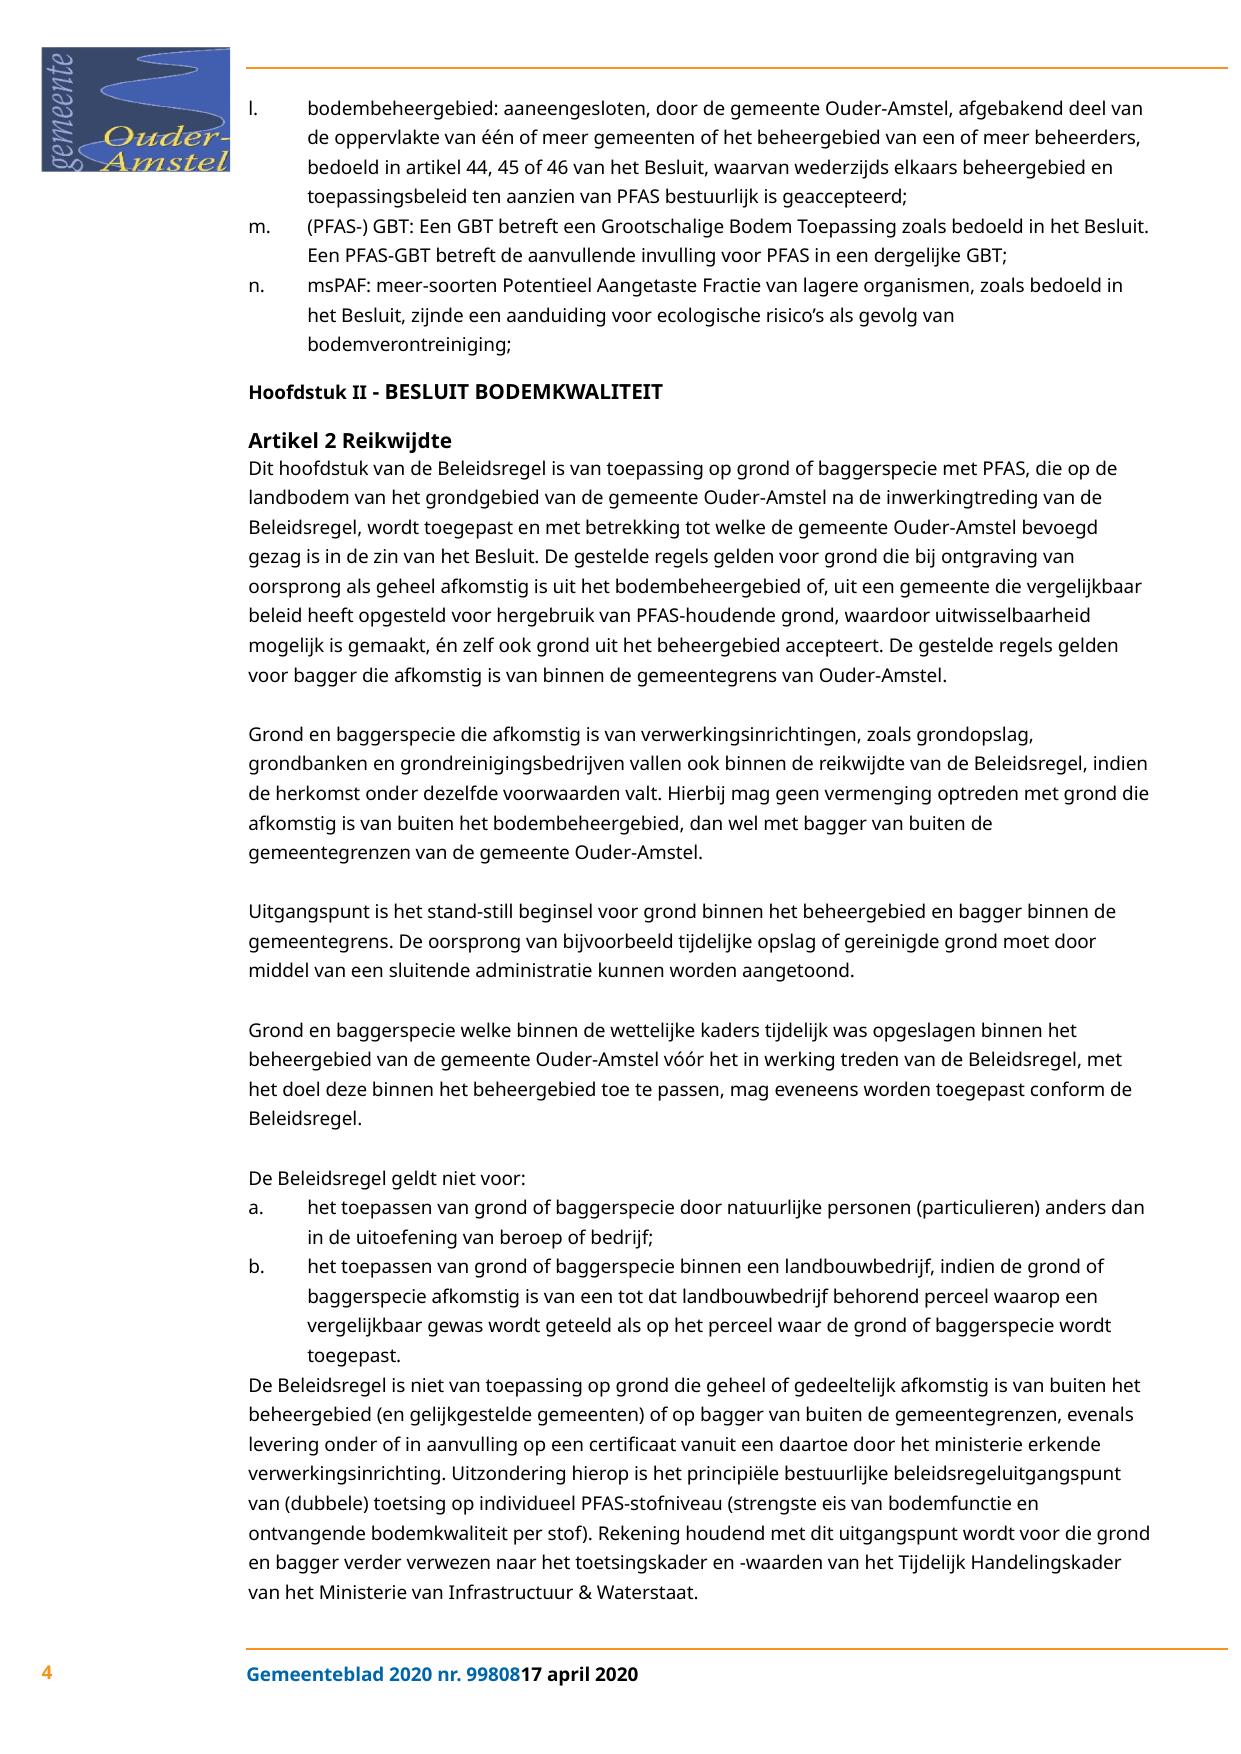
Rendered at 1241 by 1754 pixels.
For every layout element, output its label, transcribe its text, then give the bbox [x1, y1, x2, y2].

text Uitgangspunt is het stand-still beginsel voor grond binnen het beheergebied en bagger binnen de gemeentegrens. De oorsprong van bijvoorbeeld tijdelijke opslag of gereinigde grond moet door middel van een sluitende administratie kunnen worden aangetoond. [248, 898, 1152, 983]
list het toepassen van grond of baggerspecie binnen een landbouwbedrijf, indien de grond of baggerspecie afkomstig is van een tot dat landbouwbedrijf behorend perceel waarop een vergelijkbaar gewas wordt geteeld als op het perceel waar de grond of baggerspecie wordt toegepast. [248, 1253, 1152, 1368]
text De Beleidsregel geldt niet voor: [248, 1165, 1152, 1191]
list bodembeheergebied: aaneengesloten, door de gemeente Ouder-Amstel, afgebakend deel van de oppervlakte van één of meer gemeenten of het beheergebied van een of meer beheerders, bedoeld in artikel 44, 45 of 46 van het Besluit, waarvan wederzijds elkaars beheergebied en toepassingsbeleid ten aanzien van PFAS bestuurlijk is geaccepteerd; [248, 95, 1152, 209]
text Artikel 2 Reikwijdte [248, 426, 1152, 455]
text Hoofdstuk II - BESLUIT BODEMKWALITEIT [248, 377, 1152, 406]
text Grond en baggerspecie welke binnen de wettelijke kaders tijdelijk was opgeslagen binnen het beheergebied van de gemeente Ouder-Amstel vóór het in werking treden van de Beleidsregel, met het doel deze binnen het beheergebied toe te passen, mag eveneens worden toegepast conform de Beleidsregel. [248, 1017, 1152, 1131]
list het toepassen van grond of baggerspecie door natuurlijke personen (particulieren) anders dan in de uitoefening van beroep of bedrijf; [248, 1194, 1152, 1250]
text Grond en baggerspecie die afkomstig is van verwerkingsinrichtingen, zoals grondopslag, grondbanken en grondreinigingsbedrijven vallen ook binnen de reikwijdte van de Beleidsregel, indien de herkomst onder dezelfde voorwaarden valt. Hierbij mag geen vermenging optreden met grond die afkomstig is van buiten het bodembeheergebied, dan wel met bagger van buiten de gemeentegrenzen van de gemeente Ouder-Amstel. [248, 721, 1152, 865]
text Dit hoofdstuk van de Beleidsregel is van toepassing op grond of baggerspecie met PFAS, die op de landbodem van het grondgebied van de gemeente Ouder-Amstel na de inwerkingtreding van de Beleidsregel, wordt toegepast en met betrekking tot welke de gemeente Ouder-Amstel bevoegd gezag is in de zin van het Besluit. De gestelde regels gelden voor grond die bij ontgraving van oorsprong als geheel afkomstig is uit het bodembeheergebied of, uit een gemeente die vergelijkbaar beleid heeft opgesteld voor hergebruik van PFAS-houdende grond, waardoor uitwisselbaarheid mogelijk is gemaakt, én zelf ook grond uit het beheergebied accepteert. De gestelde regels gelden voor bagger die afkomstig is van binnen de gemeentegrens van Ouder-Amstel. [248, 455, 1152, 688]
picture [41, 47, 231, 172]
list msPAF: meer-soorten Potentieel Aangetaste Fractie van lagere organismen, zoals bedoeld in het Besluit, zijnde een aanduiding voor ecologische risico’s als gevolg van bodemverontreiniging; [248, 272, 1152, 357]
text De Beleidsregel is niet van toepassing op grond die geheel of gedeeltelijk afkomstig is van buiten het beheergebied (en gelijkgestelde gemeenten) of op bagger van buiten de gemeentegrenzen, evenals levering onder of in aanvulling op een certificaat vanuit een daartoe door het ministerie erkende verwerkingsinrichting. Uitzondering hierop is het principiële bestuurlijke beleidsregeluitgangspunt van (dubbele) toetsing op individueel PFAS-stofniveau (strengste eis van bodemfunctie en ontvangende bodemkwaliteit per stof). Rekening houdend met dit uitgangspunt wordt voor die grond en bagger verder verwezen naar het toetsingskader en -waarden van het Tijdelijk Handelingskader van het Ministerie van Infrastructuur & Waterstaat. [248, 1372, 1152, 1605]
list (PFAS-) GBT: Een GBT betreft een Grootschalige Bodem Toepassing zoals bedoeld in het Besluit. Een PFAS-GBT betreft de aanvullende invulling voor PFAS in een dergelijke GBT; [248, 213, 1152, 268]
